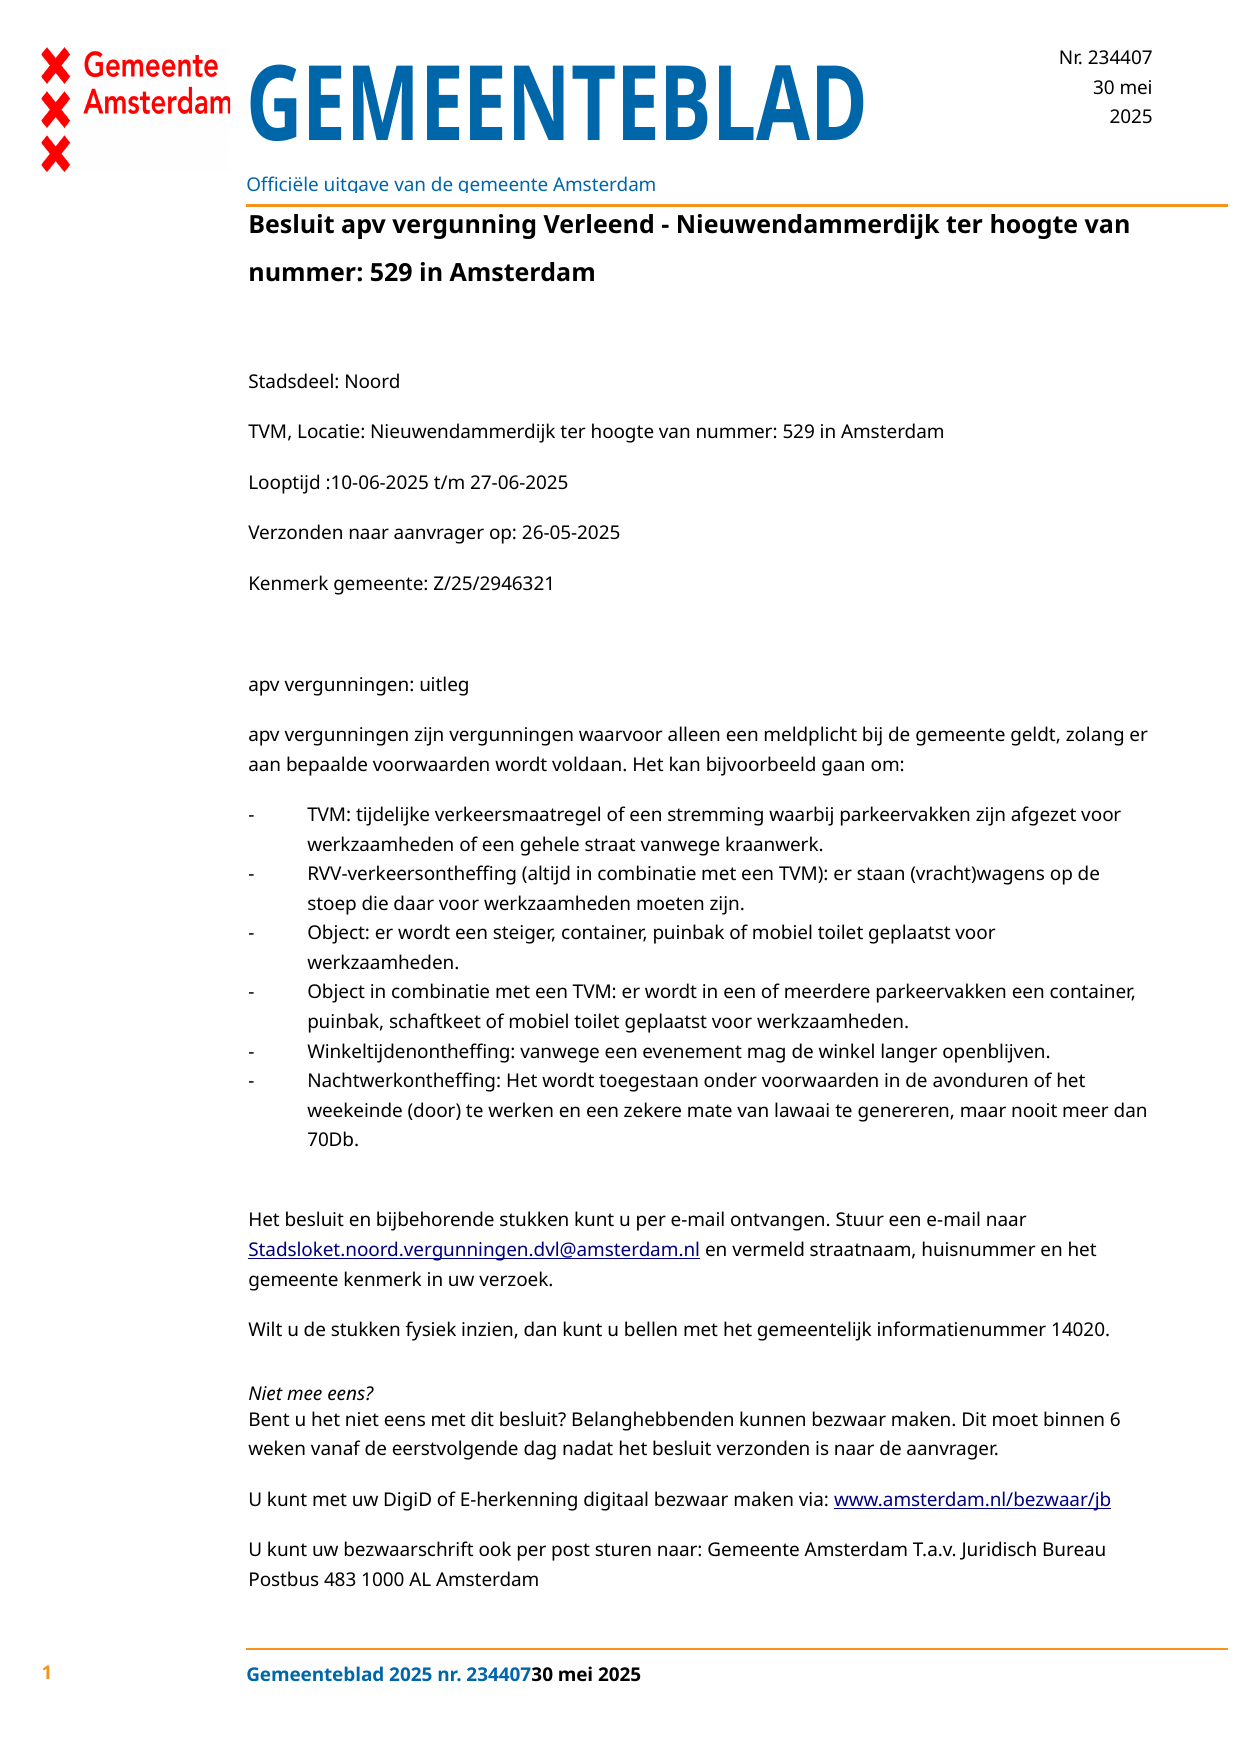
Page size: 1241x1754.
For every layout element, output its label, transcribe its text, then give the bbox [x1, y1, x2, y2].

list RVV-verkeersontheffing (altijd in combinatie met een TVM): er staan (vracht)wagens op de stoep die daar voor werkzaamheden moeten zijn. [248, 860, 1152, 916]
text Verzonden naar aanvrager op: 26-05-2025 [248, 519, 1152, 545]
text TVM, Locatie: Nieuwendammerdijk ter hoogte van nummer: 529 in Amsterdam [248, 419, 1152, 444]
list TVM: tijdelijke verkeersmaatregel of een stremming waarbij parkeervakken zijn afgezet voor werkzaamheden of een gehele straat vanwege kraanwerk. [248, 801, 1152, 857]
list Object in combinatie met een TVM: er wordt in een of meerdere parkeervakken een container, puinbak, schaftkeet of mobiel toilet geplaatst voor werkzaamheden. [248, 979, 1152, 1034]
list Winkeltijdenontheffing: vanwege een evenement mag de winkel langer openblijven. [248, 1038, 1152, 1064]
list Object: er wordt een steiger, container, puinbak of mobiel toilet geplaatst voor werkzaamheden. [248, 919, 1152, 975]
text Het besluit en bijbehorende stukken kunt u per e-mail ontvangen. Stuur een e-mail naar Stadsloket.noord.vergunningen.dvl@amsterdam.nl en vermeld straatnaam, huisnummer en het gemeente kenmerk in uw verzoek. [248, 1207, 1152, 1292]
text Besluit apv vergunning Verleend - Nieuwendammerdijk ter hoogte van nummer: 529 in Amsterdam [248, 207, 1152, 288]
text Niet mee eens? [248, 1380, 1152, 1406]
picture [41, 47, 231, 172]
text Bent u het niet eens met dit besluit? Belanghebbenden kunnen bezwaar maken. Dit moet binnen 6 weken vanaf de eerstvolgende dag nadat het besluit verzonden is naar de aanvrager. [248, 1406, 1152, 1461]
text U kunt uw bezwaarschrift ook per post sturen naar: Gemeente Amsterdam T.a.v. Juridisch Bureau Postbus 483 1000 AL Amsterdam [248, 1536, 1152, 1592]
text Stadsdeel: Noord [248, 368, 1152, 394]
text Kenmerk gemeente: Z/25/2946321 [248, 570, 1152, 596]
text Wilt u de stukken fysiek inzien, dan kunt u bellen met het gemeentelijk informatienummer 14020. [248, 1316, 1152, 1342]
text apv vergunningen zijn vergunningen waarvoor alleen een meldplicht bij de gemeente geldt, zolang er aan bepaalde voorwaarden wordt voldaan. Het kan bijvoorbeeld gaan om: [248, 721, 1152, 777]
text apv vergunningen: uitleg [248, 671, 1152, 697]
text U kunt met uw DigiD of E-herkenning digitaal bezwaar maken via: www.amsterdam.nl/bezwaar/jb [248, 1486, 1152, 1512]
text Looptijd :10-06-2025 t/m 27-06-2025 [248, 469, 1152, 495]
list Nachtwerkontheffing: Het wordt toegestaan onder voorwaarden in de avonduren of het weekeinde (door) te werken en een zekere mate van lawaai te genereren, maar nooit meer dan 70Db. [248, 1067, 1152, 1152]
